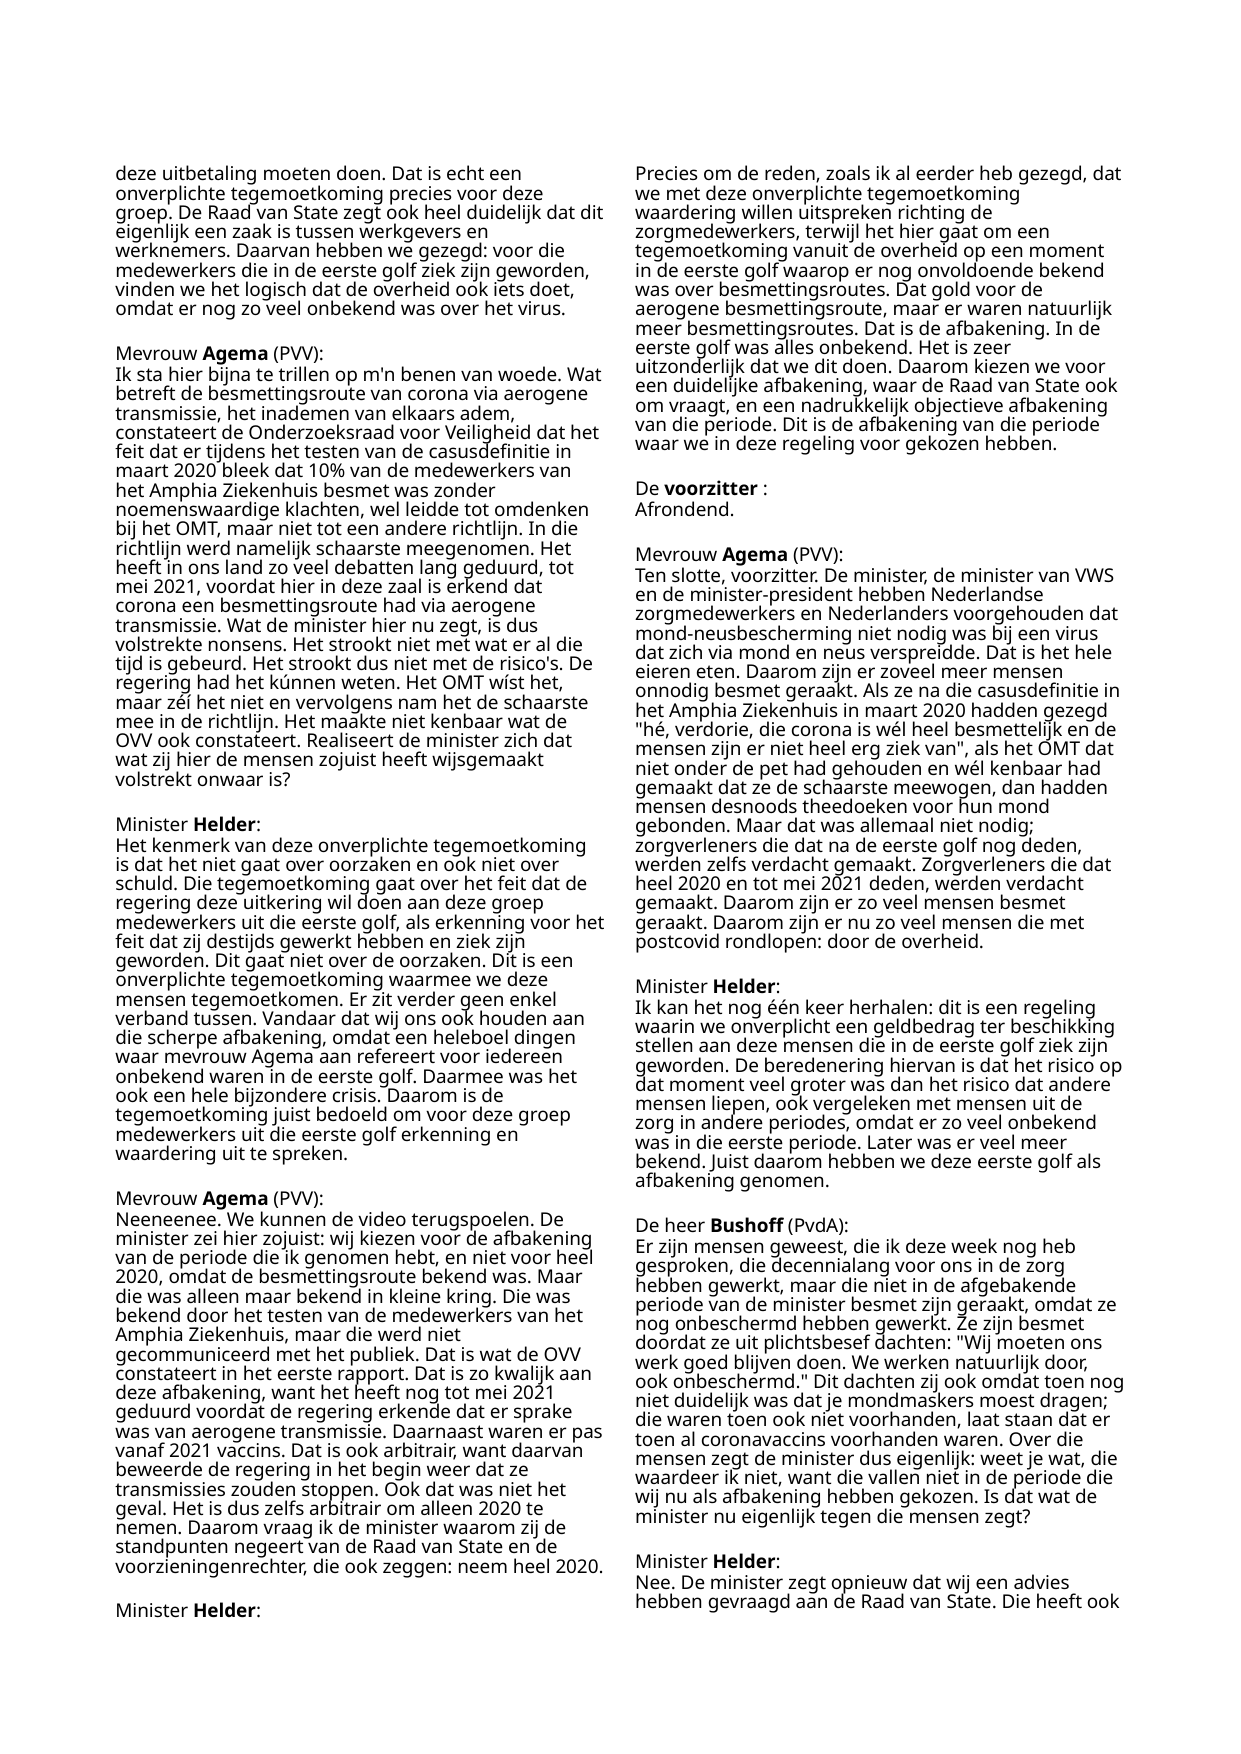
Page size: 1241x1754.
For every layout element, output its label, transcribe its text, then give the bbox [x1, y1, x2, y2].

text deze uitbetaling moeten doen. Dat is echt een onverplichte tegemoetkoming precies voor deze groep. De Raad van State zegt ook heel duidelijk dat dit eigenlijk een zaak is tussen werkgevers en werknemers. Daarvan hebben we gezegd: voor die medewerkers die in de eerste golf ziek zijn geworden, vinden we het logisch dat de overheid ook iets doet, omdat er nog zo veel onbekend was over het virus. [115, 165, 605, 319]
text De heer Bushoff (PvdA): [635, 1212, 1125, 1238]
text Minister Helder: [635, 973, 1125, 999]
text Mevrouw Agema (PVV): [115, 340, 605, 366]
text Nee. De minister zegt opnieuw dat wij een advies hebben gevraagd aan de Raad van State. Die heeft ook [635, 1574, 1125, 1612]
text Afrondend. [635, 501, 1125, 520]
text De voorzitter : [635, 475, 1125, 501]
text Het kenmerk van deze onverplichte tegemoetkoming is dat het niet gaat over oorzaken en ook niet over schuld. Die tegemoetkoming gaat over het feit dat de regering deze uitkering wil doen aan deze groep medewerkers uit die eerste golf, als erkenning voor het feit dat zij destijds gewerkt hebben en ziek zijn geworden. Dit gaat niet over de oorzaken. Dit is een onverplichte tegemoetkoming waarmee we deze mensen tegemoetkomen. Er zit verder geen enkel verband tussen. Vandaar dat wij ons ook houden aan die scherpe afbakening, omdat een heleboel dingen waar mevrouw Agema aan refereert voor iedereen onbekend waren in de eerste golf. Daarmee was het ook een hele bijzondere crisis. Daarom is de tegemoetkoming juist bedoeld om voor deze groep medewerkers uit die eerste golf erkenning en waardering uit te spreken. [115, 837, 605, 1164]
text Minister Helder: [115, 1598, 605, 1623]
text Ten slotte, voorzitter. De minister, de minister van VWS en de minister-president hebben Nederlandse zorgmedewerkers en Nederlanders voorgehouden dat mond-neusbescherming niet nodig was bij een virus dat zich via mond en neus verspreidde. Dat is het hele eieren eten. Daarom zijn er zoveel meer mensen onnodig besmet geraakt. Als ze na die casusdefinitie in het Amphia Ziekenhuis in maart 2020 hadden gezegd "hé, verdorie, die corona is wél heel besmettelijk en de mensen zijn er niet heel erg ziek van", als het OMT dat niet onder de pet had gehouden en wél kenbaar had gemaakt dat ze de schaarste meewogen, dan hadden mensen desnoods theedoeken voor hun mond gebonden. Maar dat was allemaal niet nodig; zorgverleners die dat na de eerste golf nog deden, werden zelfs verdacht gemaakt. Zorgverleners die dat heel 2020 en tot mei 2021 deden, werden verdacht gemaakt. Daarom zijn er zo veel mensen besmet geraakt. Daarom zijn er nu zo veel mensen die met postcovid rondlopen: door de overheid. [635, 567, 1125, 952]
text Mevrouw Agema (PVV): [635, 541, 1125, 567]
text Mevrouw Agema (PVV): [115, 1185, 605, 1211]
text Neeneenee. We kunnen de video terugspoelen. De minister zei hier zojuist: wij kiezen voor de afbakening van de periode die ik genomen hebt, en niet voor heel 2020, omdat de besmettingsroute bekend was. Maar die was alleen maar bekend in kleine kring. Die was bekend door het testen van de medewerkers van het Amphia Ziekenhuis, maar die werd niet gecommuniceerd met het publiek. Dat is wat de OVV constateert in het eerste rapport. Dat is zo kwalijk aan deze afbakening, want het heeft nog tot mei 2021 geduurd voordat de regering erkende dat er sprake was van aerogene transmissie. Daarnaast waren er pas vanaf 2021 vaccins. Dat is ook arbitrair, want daarvan beweerde de regering in het begin weer dat ze transmissies zouden stoppen. Ook dat was niet het geval. Het is dus zelfs arbitrair om alleen 2020 te nemen. Daarom vraag ik de minister waarom zij de standpunten negeert van de Raad van State en de voorzieningenrechter, die ook zeggen: neem heel 2020. [115, 1211, 605, 1577]
text Minister Helder: [635, 1548, 1125, 1574]
text Precies om de reden, zoals ik al eerder heb gezegd, dat we met deze onverplichte tegemoetkoming waardering willen uitspreken richting de zorgmedewerkers, terwijl het hier gaat om een tegemoetkoming vanuit de overheid op een moment in de eerste golf waarop er nog onvoldoende bekend was over besmettingsroutes. Dat gold voor de aerogene besmettingsroute, maar er waren natuurlijk meer besmettingsroutes. Dat is de afbakening. In de eerste golf was alles onbekend. Het is zeer uitzonderlijk dat we dit doen. Daarom kiezen we voor een duidelijke afbakening, waar de Raad van State ook om vraagt, en een nadrukkelijk objectieve afbakening van die periode. Dit is de afbakening van die periode waar we in deze regeling voor gekozen hebben. [635, 165, 1125, 454]
text Ik sta hier bijna te trillen op m'n benen van woede. Wat betreft de besmettingsroute van corona via aerogene transmissie, het inademen van elkaars adem, constateert de Onderzoeksraad voor Veiligheid dat het feit dat er tijdens het testen van de casusdefinitie in maart 2020 bleek dat 10% van de medewerkers van het Amphia Ziekenhuis besmet was zonder noemenswaardige klachten, wel leidde tot omdenken bij het OMT, maar niet tot een andere richtlijn. In die richtlijn werd namelijk schaarste meegenomen. Het heeft in ons land zo veel debatten lang geduurd, tot mei 2021, voordat hier in deze zaal is erkend dat corona een besmettingsroute had via aerogene transmissie. Wat de minister hier nu zegt, is dus volstrekte nonsens. Het strookt niet met wat er al die tijd is gebeurd. Het strookt dus niet met de risico's. De regering had het kúnnen weten. Het OMT wíst het, maar zéí het niet en vervolgens nam het de schaarste mee in de richtlijn. Het maakte niet kenbaar wat de OVV ook constateert. Realiseert de minister zich dat wat zij hier de mensen zojuist heeft wijsgemaakt volstrekt onwaar is? [115, 366, 605, 790]
text Ik kan het nog één keer herhalen: dit is een regeling waarin we onverplicht een geldbedrag ter beschikking stellen aan deze mensen die in de eerste golf ziek zijn geworden. De beredenering hiervan is dat het risico op dat moment veel groter was dan het risico dat andere mensen liepen, ook vergeleken met mensen uit de zorg in andere periodes, omdat er zo veel onbekend was in die eerste periode. Later was er veel meer bekend. Juist daarom hebben we deze eerste golf als afbakening genomen. [635, 999, 1125, 1191]
text Minister Helder: [115, 811, 605, 837]
text Er zijn mensen geweest, die ik deze week nog heb gesproken, die decennialang voor ons in de zorg hebben gewerkt, maar die niet in de afgebakende periode van de minister besmet zijn geraakt, omdat ze nog onbeschermd hebben gewerkt. Ze zijn besmet doordat ze uit plichtsbesef dachten: "Wij moeten ons werk goed blijven doen. We werken natuurlijk door, ook onbeschermd." Dit dachten zij ook omdat toen nog niet duidelijk was dat je mondmaskers moest dragen; die waren toen ook niet voorhanden, laat staan dat er toen al coronavaccins voorhanden waren. Over die mensen zegt de minister dus eigenlijk: weet je wat, die waardeer ik niet, want die vallen niet in de periode die wij nu als afbakening hebben gekozen. Is dat wat de minister nu eigenlijk tegen die mensen zegt? [635, 1238, 1125, 1527]
